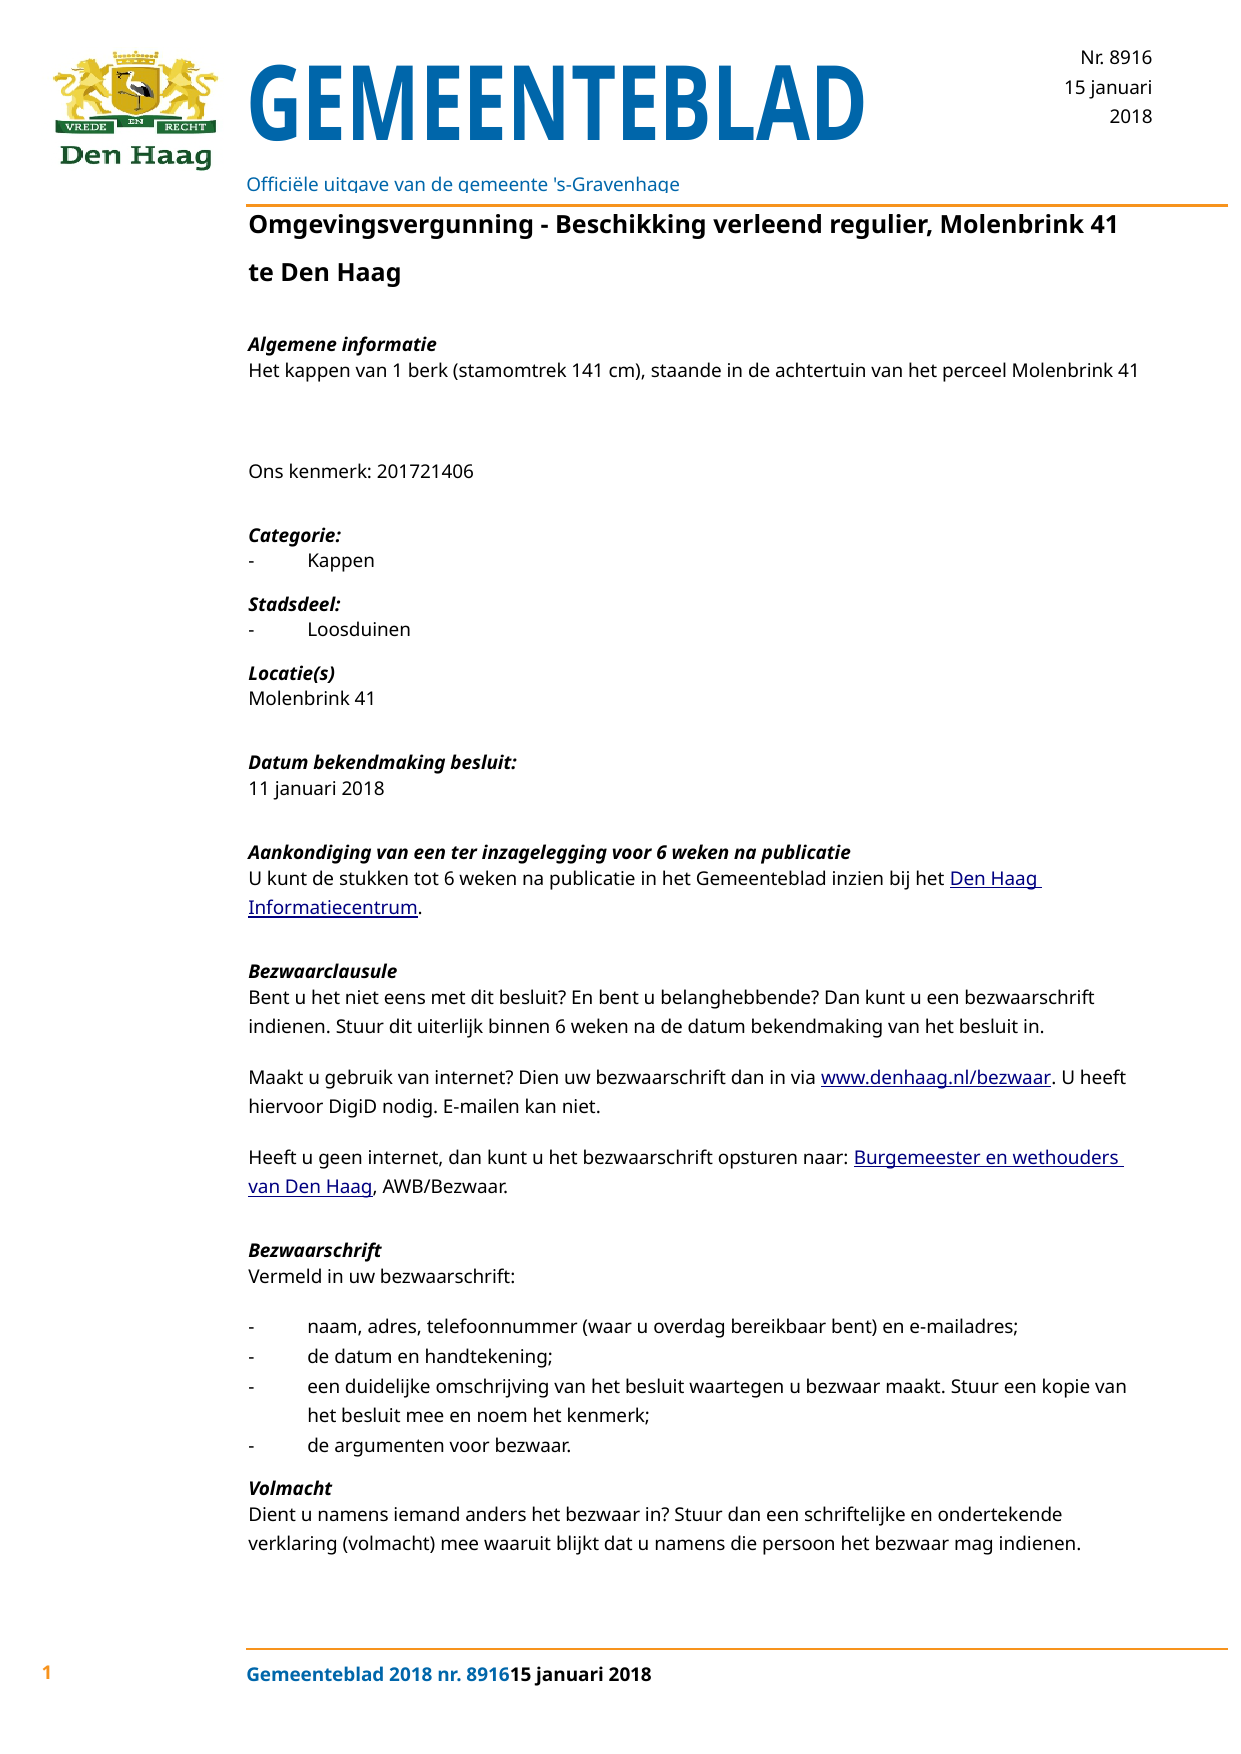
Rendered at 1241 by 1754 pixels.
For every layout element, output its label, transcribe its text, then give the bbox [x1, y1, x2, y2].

text Aankondiging van een ter inzagelegging voor 6 weken na publicatie [248, 839, 1152, 865]
text Algemene informatie [248, 331, 1152, 357]
picture [41, 47, 231, 172]
text Volmacht [248, 1475, 1152, 1501]
text Heeft u geen internet, dan kunt u het bezwaarschrift opsturen naar: Burgemeester en wethouders van Den Haag, AWB/Bezwaar. [248, 1144, 1152, 1199]
text Datum bekendmaking besluit: [248, 749, 1152, 775]
text Ons kenmerk: 201721406 [248, 458, 1152, 484]
text U kunt de stukken tot 6 weken na publicatie in het Gemeenteblad inzien bij het Den Haag Informatiecentrum. [248, 865, 1152, 920]
list de argumenten voor bezwaar. [248, 1432, 1152, 1458]
list naam, adres, telefoonnummer (waar u overdag bereikbaar bent) en e-mailadres; [248, 1314, 1152, 1339]
text Het kappen van 1 berk (stamomtrek 141 cm), staande in de achtertuin van het perceel Molenbrink 41 [248, 357, 1152, 383]
text Stadsdeel: [248, 591, 1152, 617]
text 11 januari 2018 [248, 775, 1152, 801]
text Molenbrink 41 [248, 685, 1152, 711]
text Bezwaarschrift [248, 1238, 1152, 1263]
text Omgevingsvergunning - Beschikking verleend regulier, Molenbrink 41 te Den Haag [248, 207, 1152, 288]
text Bezwaarclausule [248, 958, 1152, 984]
text Dient u namens iemand anders het bezwaar in? Stuur dan een schriftelijke en ondertekende verklaring (volmacht) mee waaruit blijkt dat u namens die persoon het bezwaar mag indienen. [248, 1501, 1152, 1556]
text Maakt u gebruik van internet? Dien uw bezwaarschrift dan in via www.denhaag.nl/bezwaar. U heeft hiervoor DigiD nodig. E-mailen kan niet. [248, 1064, 1152, 1119]
text Vermeld in uw bezwaarschrift: [248, 1263, 1152, 1289]
text Bent u het niet eens met dit besluit? En bent u belanghebbende? Dan kunt u een bezwaarschrift indienen. Stuur dit uiterlijk binnen 6 weken na de datum bekendmaking van het besluit in. [248, 984, 1152, 1039]
text Locatie(s) [248, 660, 1152, 685]
list de datum en handtekening; [248, 1343, 1152, 1369]
text Categorie: [248, 522, 1152, 548]
list Kappen [248, 548, 1152, 573]
list een duidelijke omschrijving van het besluit waartegen u bezwaar maakt. Stuur een kopie van het besluit mee en noem het kenmerk; [248, 1373, 1152, 1428]
list Loosduinen [248, 617, 1152, 642]
